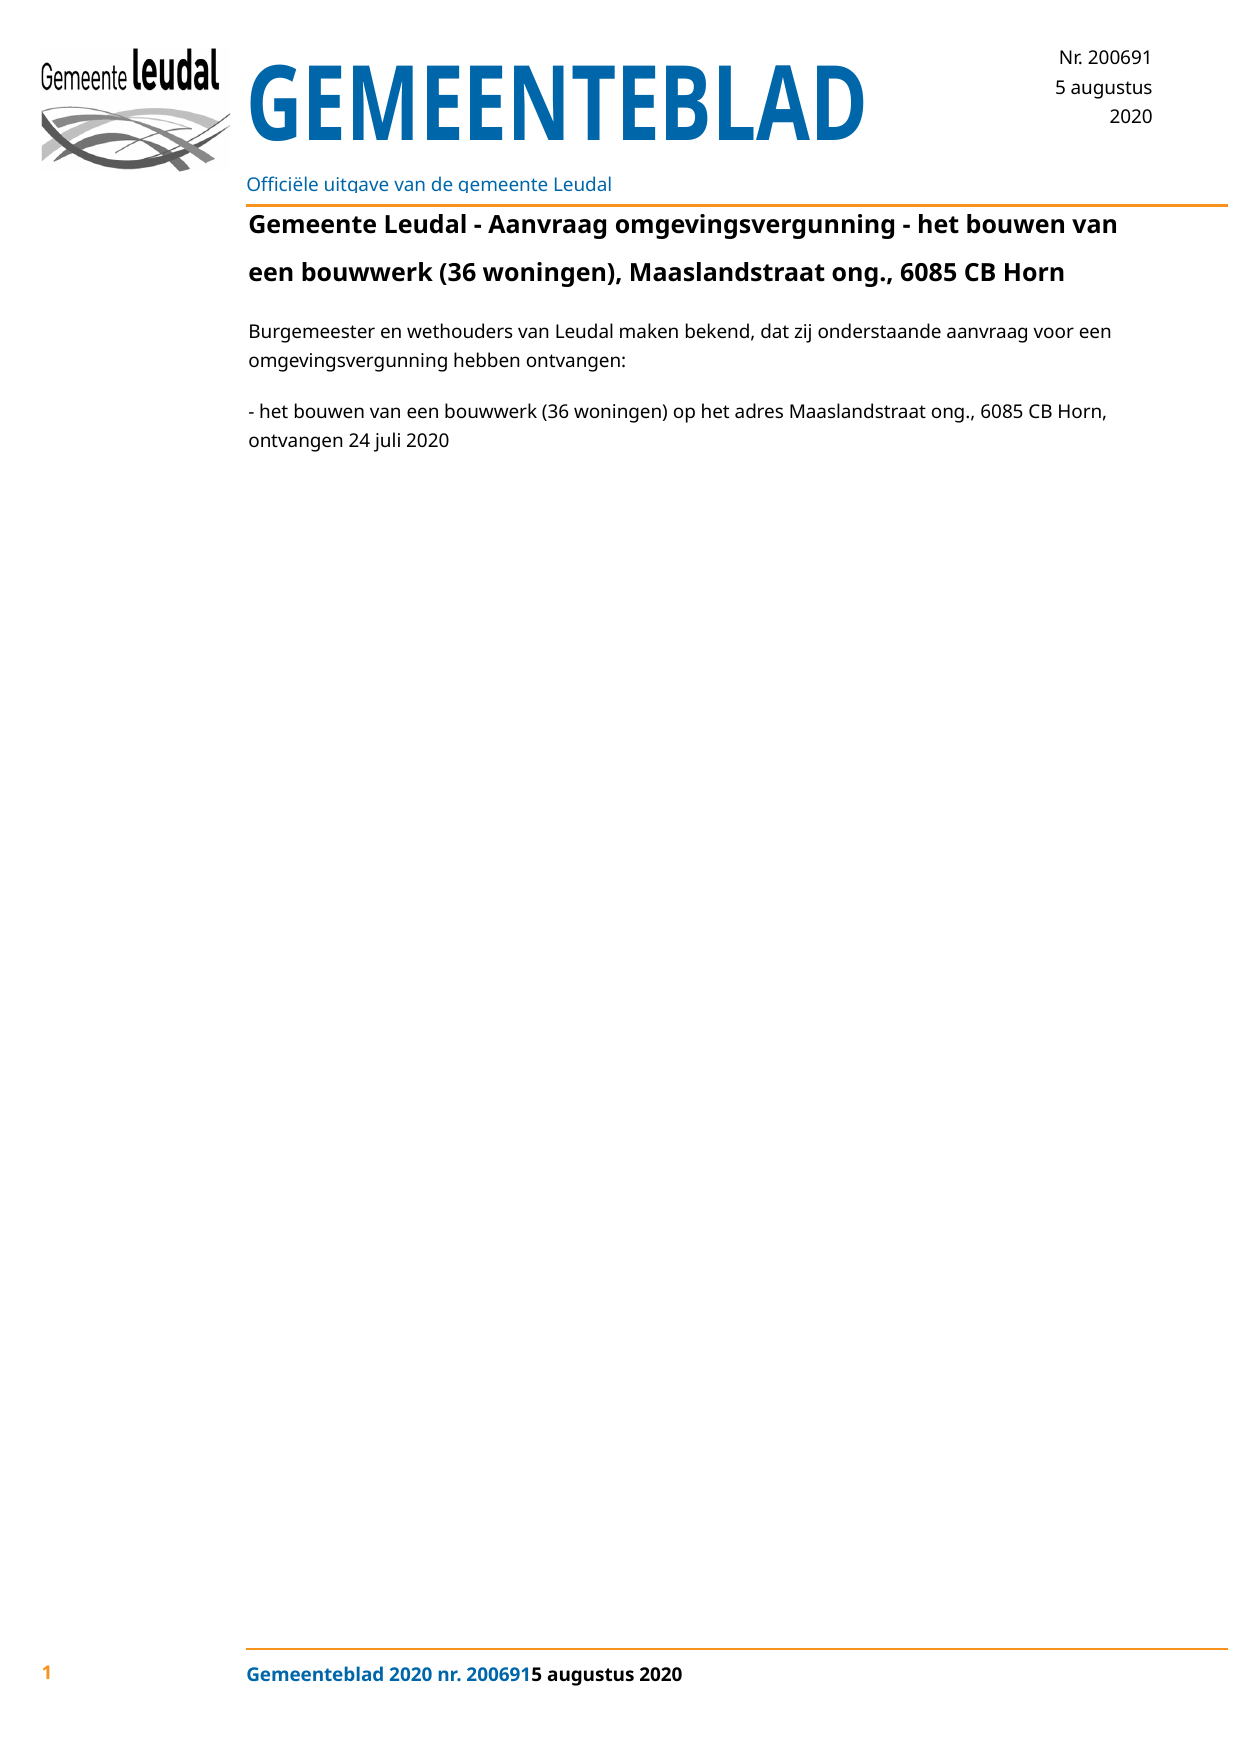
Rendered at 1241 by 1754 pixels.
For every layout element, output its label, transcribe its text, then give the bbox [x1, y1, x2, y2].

picture [41, 47, 231, 172]
text - het bouwen van een bouwwerk (36 woningen) op het adres Maaslandstraat ong., 6085 CB Horn, ontvangen 24 juli 2020 [248, 398, 1152, 453]
text Burgemeester en wethouders van Leudal maken bekend, dat zij onderstaande aanvraag voor een omgevingsvergunning hebben ontvangen: [248, 318, 1152, 373]
text Gemeente Leudal - Aanvraag omgevingsvergunning - het bouwen van een bouwwerk (36 woningen), Maaslandstraat ong., 6085 CB Horn [248, 207, 1152, 288]
